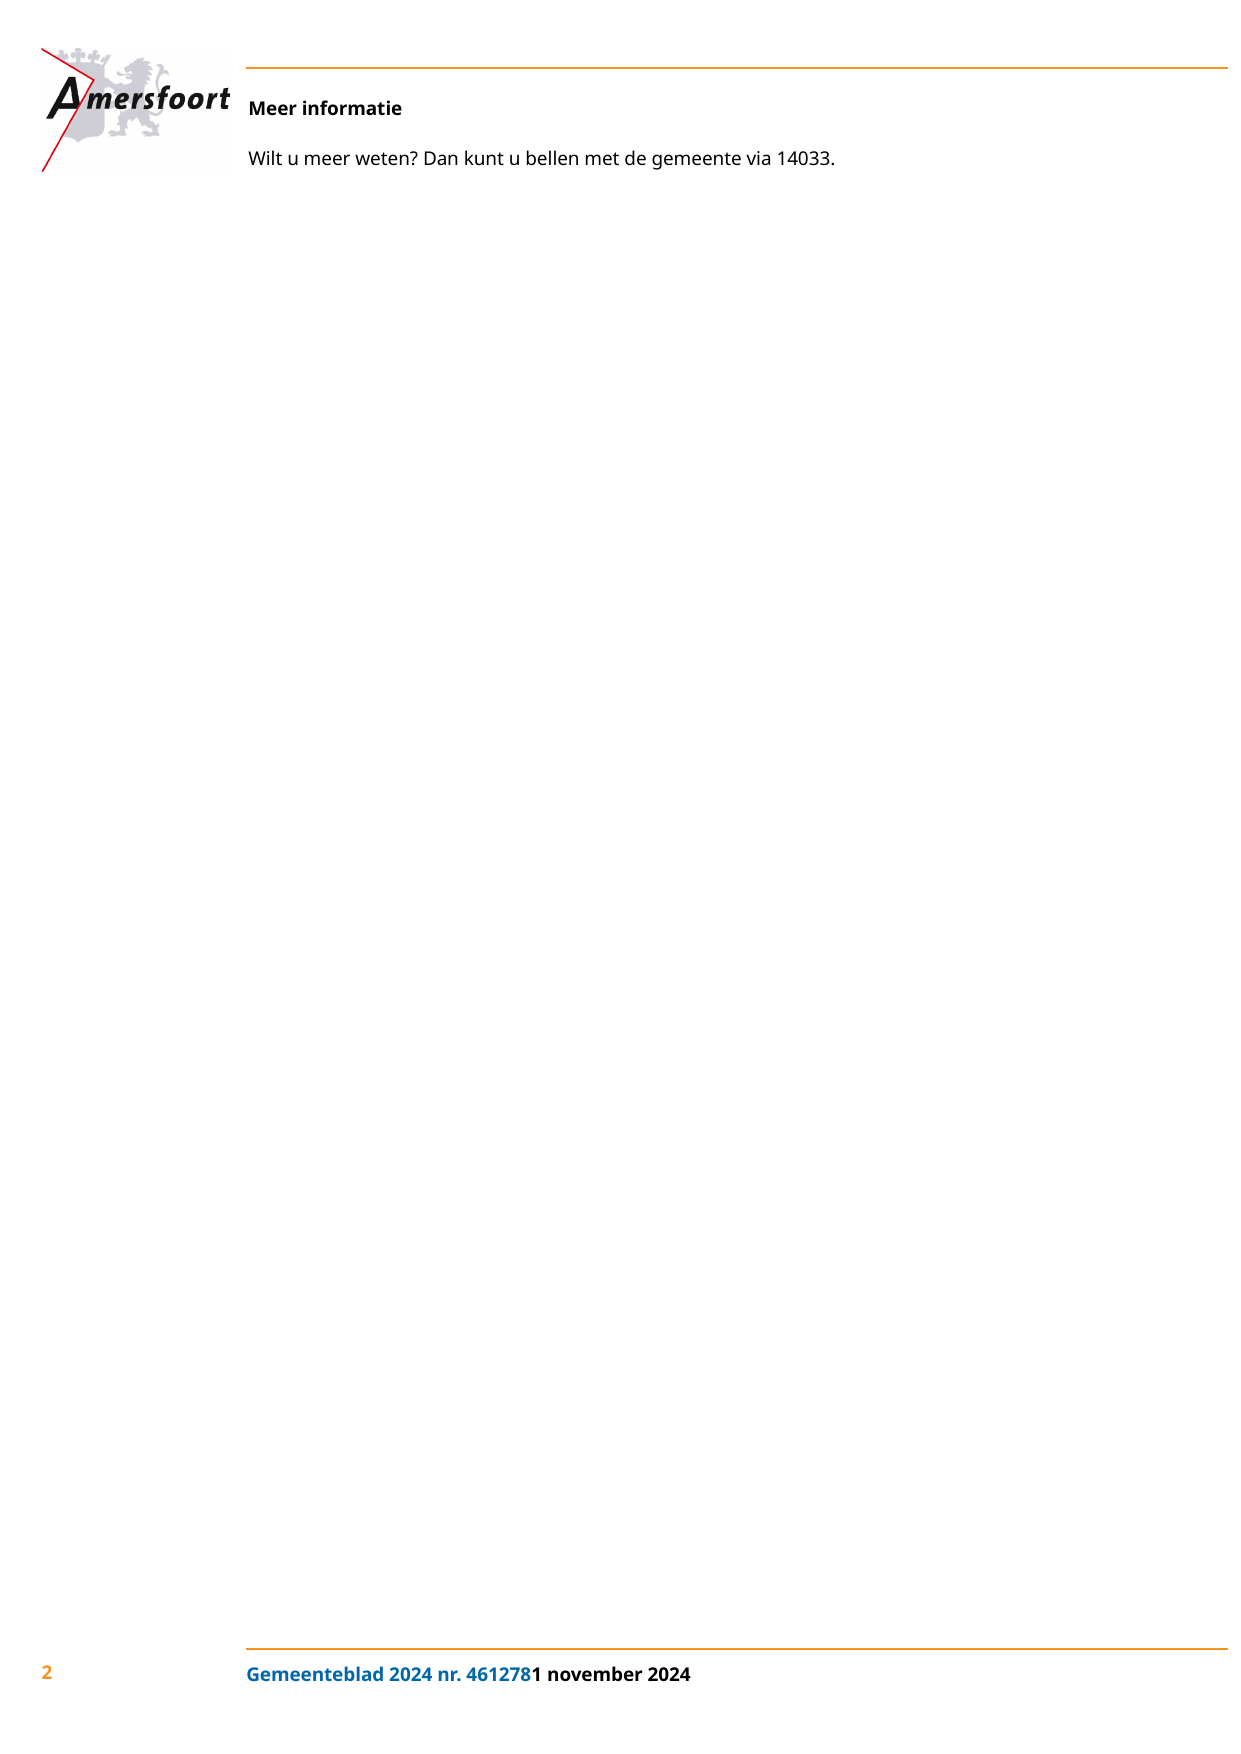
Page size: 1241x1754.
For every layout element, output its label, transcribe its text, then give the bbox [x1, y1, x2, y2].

text Wilt u meer weten? Dan kunt u bellen met de gemeente via 14033. [248, 145, 1152, 171]
picture [41, 47, 231, 172]
text Meer informatie [248, 95, 1152, 121]
